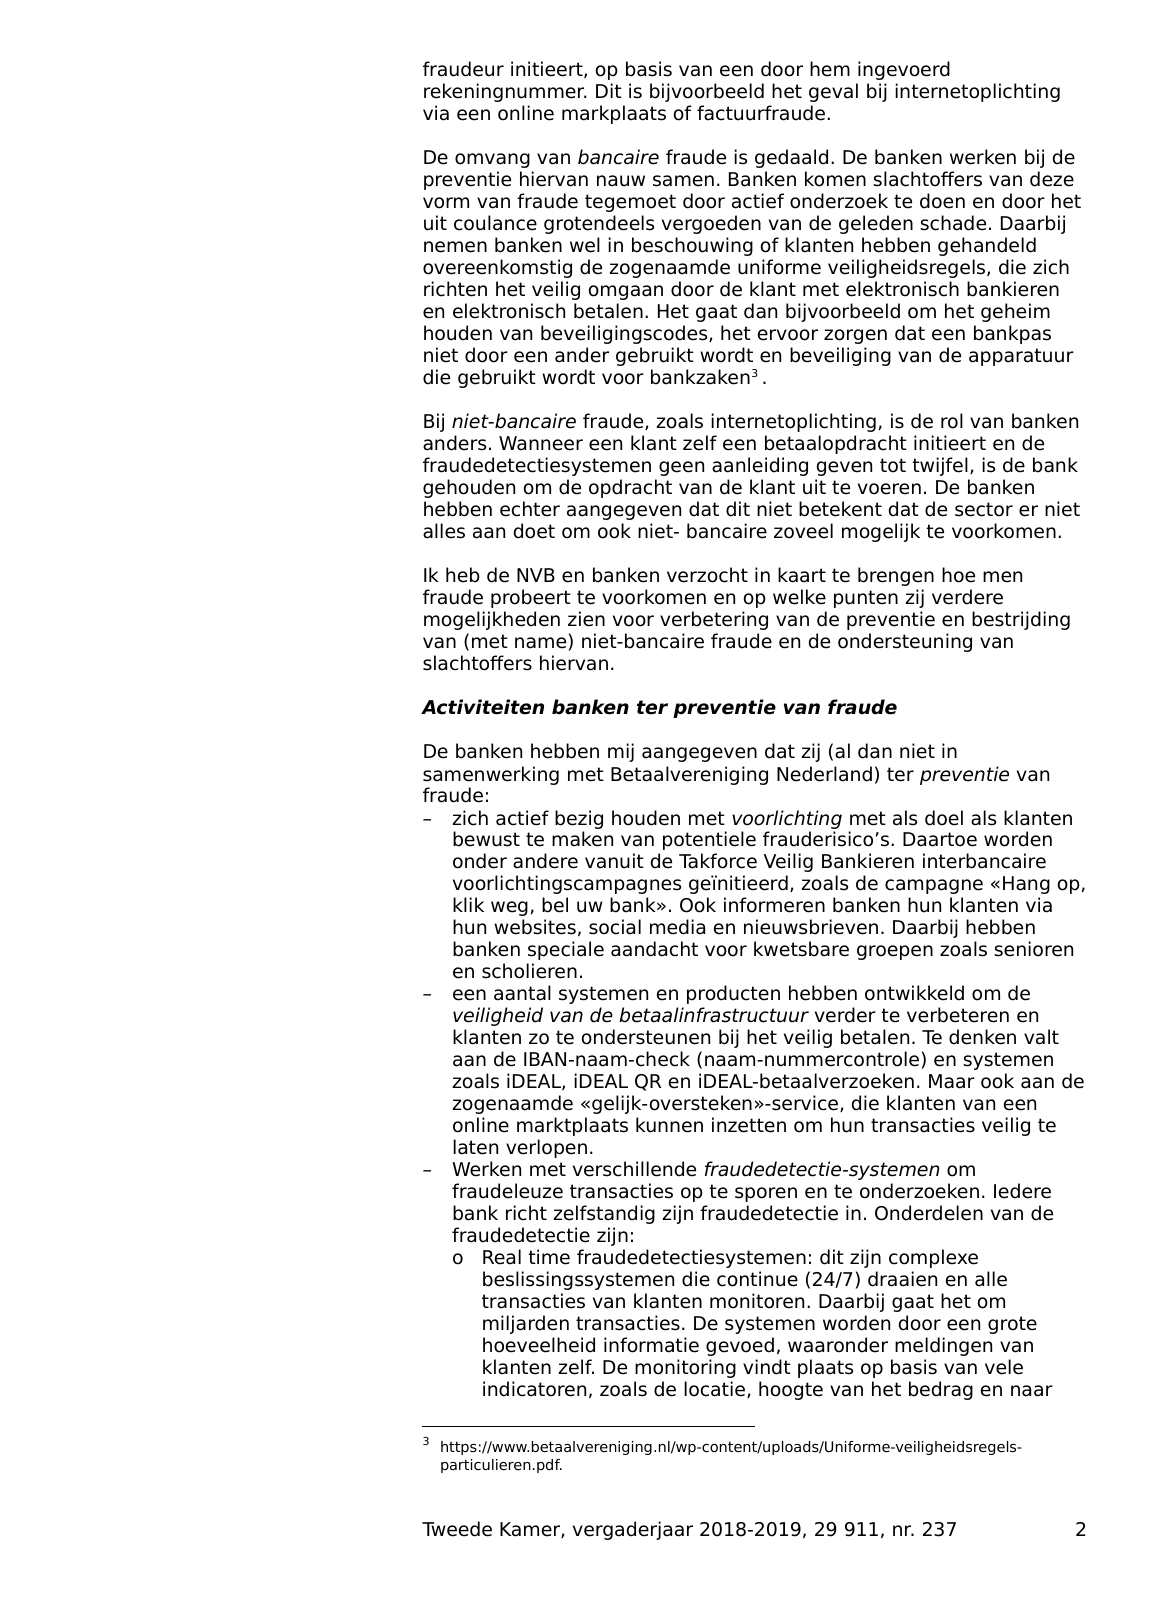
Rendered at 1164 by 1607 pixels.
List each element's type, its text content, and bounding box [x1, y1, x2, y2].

text Ik heb de NVB en banken verzocht in kaart te brengen hoe men fraude probeert te voorkomen en op welke punten zij verdere mogelijkheden zien voor verbetering van de preventie en bestrijding van (met name) niet-bancaire fraude en de ondersteuning van slachtoffers hiervan. [422, 565, 1087, 675]
subtitle Activiteiten banken ter preventie van fraude [422, 697, 1087, 719]
text Bij niet-bancaire fraude, zoals internetoplichting, is de rol van banken anders. Wanneer een klant zelf een betaalopdracht initieert en de fraudedetectiesystemen geen aanleiding geven tot twijfel, is de bank gehouden om de opdracht van de klant uit te voeren. De banken hebben echter aangegeven dat dit niet betekent dat de sector er niet alles aan doet om ook niet- bancaire zoveel mogelijk te voorkomen. [422, 411, 1087, 543]
text – zich actief bezig houden met voorlichting met als doel als klanten bewust te maken van potentiele frauderisico’s. Daartoe worden onder andere vanuit de Takforce Veilig Bankieren interbancaire voorlichtingscampagnes geïnitieerd, zoals de campagne «Hang op, klik weg, bel uw bank». Ook informeren banken hun klanten via hun websites, social media en nieuwsbrieven. Daarbij hebben banken speciale aandacht voor kwetsbare groepen zoals senioren en scholieren. [422, 807, 1087, 983]
text – Werken met verschillende fraudedetectie-systemen om fraudeleuze transacties op te sporen en te onderzoeken. Iedere bank richt zelfstandig zijn fraudedetectie in. Onderdelen van de fraudedetectie zijn: [422, 1159, 1087, 1247]
text fraudeur initieert, op basis van een door hem ingevoerd rekeningnummer. Dit is bijvoorbeeld het geval bij internetoplichting via een online markplaats of factuurfraude. [422, 59, 1087, 125]
text De banken hebben mij aangegeven dat zij (al dan niet in samenwerking met Betaalvereniging Nederland) ter preventie van fraude: [422, 741, 1087, 807]
text o Real time fraudedetectiesystemen: dit zijn complexe beslissingssystemen die continue (24/7) draaien en alle transacties van klanten monitoren. Daarbij gaat het om miljarden transacties. De systemen worden door een grote hoeveelheid informatie gevoed, waaronder meldingen van klanten zelf. De monitoring vindt plaats op basis van vele indicatoren, zoals de locatie, hoogte van het bedrag en naar [452, 1247, 1087, 1401]
text https://www.betaalvereniging.nl/wp-content/uploads/Uniforme-veiligheidsregels-particulieren.pdf. [422, 1435, 1087, 1474]
text De omvang van bancaire fraude is gedaald. De banken werken bij de preventie hiervan nauw samen. Banken komen slachtoffers van deze vorm van fraude tegemoet door actief onderzoek te doen en door het uit coulance grotendeels vergoeden van de geleden schade. Daarbij nemen banken wel in beschouwing of klanten hebben gehandeld overeenkomstig de zogenaamde uniforme veiligheidsregels, die zich richten het veilig omgaan door de klant met elektronisch bankieren en elektronisch betalen. Het gaat dan bijvoorbeeld om het geheim houden van beveiligingscodes, het ervoor zorgen dat een bankpas niet door een ander gebruikt wordt en beveiliging van de apparatuur die gebruikt wordt voor bankzaken. [422, 147, 1087, 389]
text – een aantal systemen en producten hebben ontwikkeld om de veiligheid van de betaalinfrastructuur verder te verbeteren en klanten zo te ondersteunen bij het veilig betalen. Te denken valt aan de IBAN-naam-check (naam-nummercontrole) en systemen zoals iDEAL, iDEAL QR en iDEAL-betaalverzoeken. Maar ook aan de zogenaamde «gelijk-oversteken»-service, die klanten van een online marktplaats kunnen inzetten om hun transacties veilig te laten verlopen. [422, 983, 1087, 1159]
